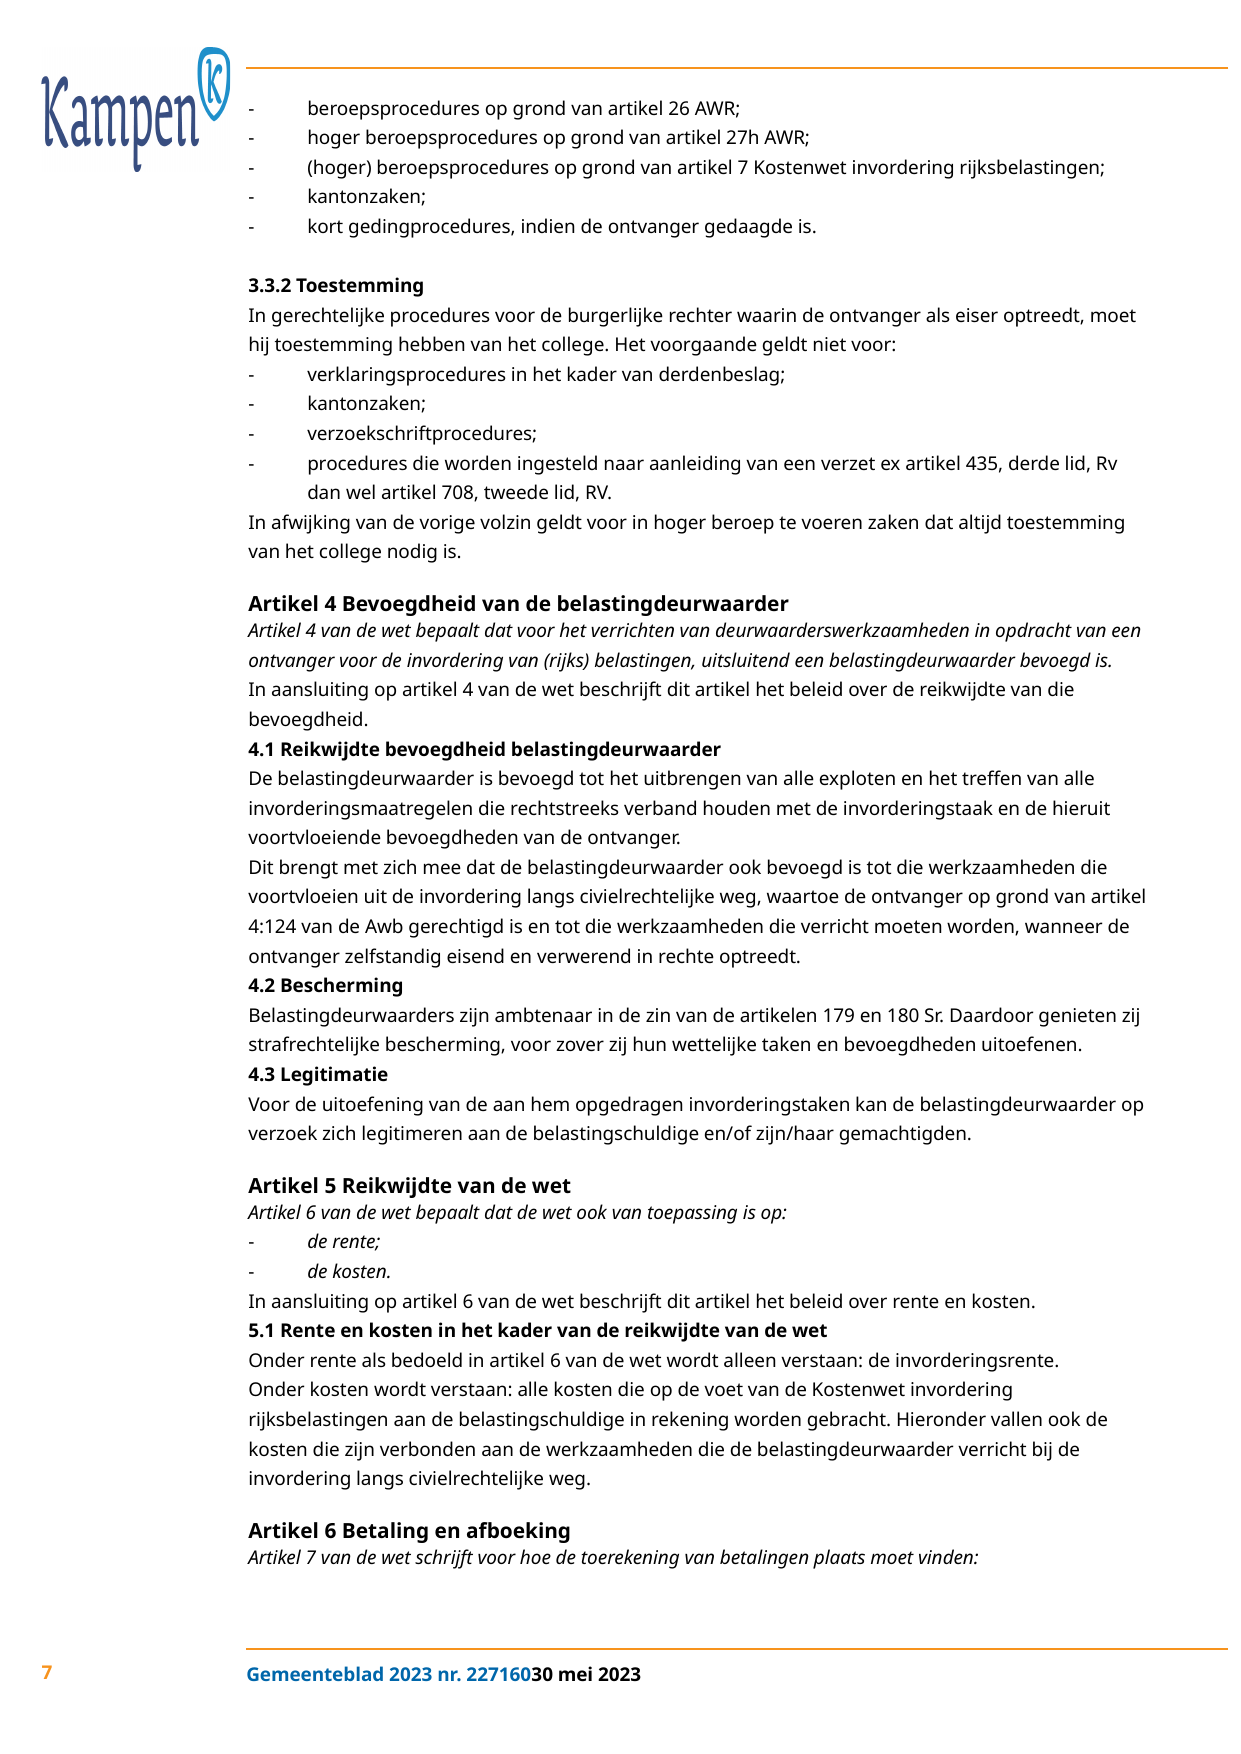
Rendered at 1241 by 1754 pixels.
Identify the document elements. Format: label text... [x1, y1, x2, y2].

list (hoger) beroepsprocedures op grond van artikel 7 Kostenwet invordering rijksbelastingen; [248, 154, 1152, 180]
text 4.2 Bescherming [248, 972, 1152, 998]
text Dit brengt met zich mee dat de belastingdeurwaarder ook bevoegd is tot die werkzaamheden die voortvloeien uit de invordering langs civielrechtelijke weg, waartoe de ontvanger op grond van artikel 4:124 van de Awb gerechtigd is en tot die werkzaamheden die verricht moeten worden, wanneer de ontvanger zelfstandig eisend en verwerend in rechte optreedt. [248, 854, 1152, 968]
list kantonzaken; [248, 391, 1152, 416]
text 5.1 Rente en kosten in het kader van de reikwijdte van de wet [248, 1317, 1152, 1343]
list kantonzaken; [248, 183, 1152, 209]
text Belastingdeurwaarders zijn ambtenaar in de zin van de artikelen 179 en 180 Sr. Daardoor genieten zij strafrechtelijke bescherming, voor zover zij hun wettelijke taken en bevoegdheden uitoefenen. [248, 1002, 1152, 1057]
list kort gedingprocedures, indien de ontvanger gedaagde is. [248, 213, 1152, 239]
text Artikel 6 Betaling en afboeking [248, 1516, 1152, 1544]
text Artikel 4 van de wet bepaalt dat voor het verrichten van deurwaarderswerkzaamheden in opdracht van een ontvanger voor de invordering van (rijks) belastingen, uitsluitend een belastingdeurwaarder bevoegd is. [248, 617, 1152, 673]
text Voor de uitoefening van de aan hem opgedragen invorderingstaken kan de belastingdeurwaarder op verzoek zich legitimeren aan de belastingschuldige en/of zijn/haar gemachtigden. [248, 1091, 1152, 1146]
text In afwijking van de vorige volzin geldt voor in hoger beroep te voeren zaken dat altijd toestemming van het college nodig is. [248, 509, 1152, 564]
list verklaringsprocedures in het kader van derdenbeslag; [248, 361, 1152, 387]
text Onder kosten wordt verstaan: alle kosten die op de voet van de Kostenwet invordering rijksbelastingen aan de belastingschuldige in rekening worden gebracht. Hieronder vallen ook de kosten die zijn verbonden aan de werkzaamheden die de belastingdeurwaarder verricht bij de invordering langs civielrechtelijke weg. [248, 1377, 1152, 1491]
text Onder rente als bedoeld in artikel 6 van de wet wordt alleen verstaan: de invorderingsrente. [248, 1347, 1152, 1373]
text Artikel 4 Bevoegdheid van de belastingdeurwaarder [248, 589, 1152, 617]
text In aansluiting op artikel 4 van de wet beschrijft dit artikel het beleid over de reikwijdte van die bevoegdheid. [248, 677, 1152, 732]
list procedures die worden ingesteld naar aanleiding van een verzet ex artikel 435, derde lid, Rv dan wel artikel 708, tweede lid, RV. [248, 450, 1152, 505]
text In aansluiting op artikel 6 van de wet beschrijft dit artikel het beleid over rente en kosten. [248, 1288, 1152, 1314]
text Artikel 6 van de wet bepaalt dat de wet ook van toepassing is op: [248, 1199, 1152, 1225]
list de rente; [248, 1229, 1152, 1254]
text De belastingdeurwaarder is bevoegd tot het uitbrengen van alle exploten en het treffen van alle invorderingsmaatregelen die rechtstreeks verband houden met de invorderingstaak en de hieruit voortvloeiende bevoegdheden van de ontvanger. [248, 765, 1152, 850]
text In gerechtelijke procedures voor de burgerlijke rechter waarin de ontvanger als eiser optreedt, moet hij toestemming hebben van het college. Het voorgaande geldt niet voor: [248, 302, 1152, 357]
text Artikel 5 Reikwijdte van de wet [248, 1171, 1152, 1199]
list de kosten. [248, 1258, 1152, 1284]
picture [41, 47, 231, 172]
list verzoekschriftprocedures; [248, 420, 1152, 446]
text 4.3 Legitimatie [248, 1061, 1152, 1087]
text 4.1 Reikwijdte bevoegdheid belastingdeurwaarder [248, 736, 1152, 761]
text 3.3.2 Toestemming [248, 272, 1152, 298]
list beroepsprocedures op grond van artikel 26 AWR; [248, 95, 1152, 121]
text Artikel 7 van de wet schrijft voor hoe de toerekening van betalingen plaats moet vinden: [248, 1544, 1152, 1570]
list hoger beroepsprocedures op grond van artikel 27h AWR; [248, 124, 1152, 150]
